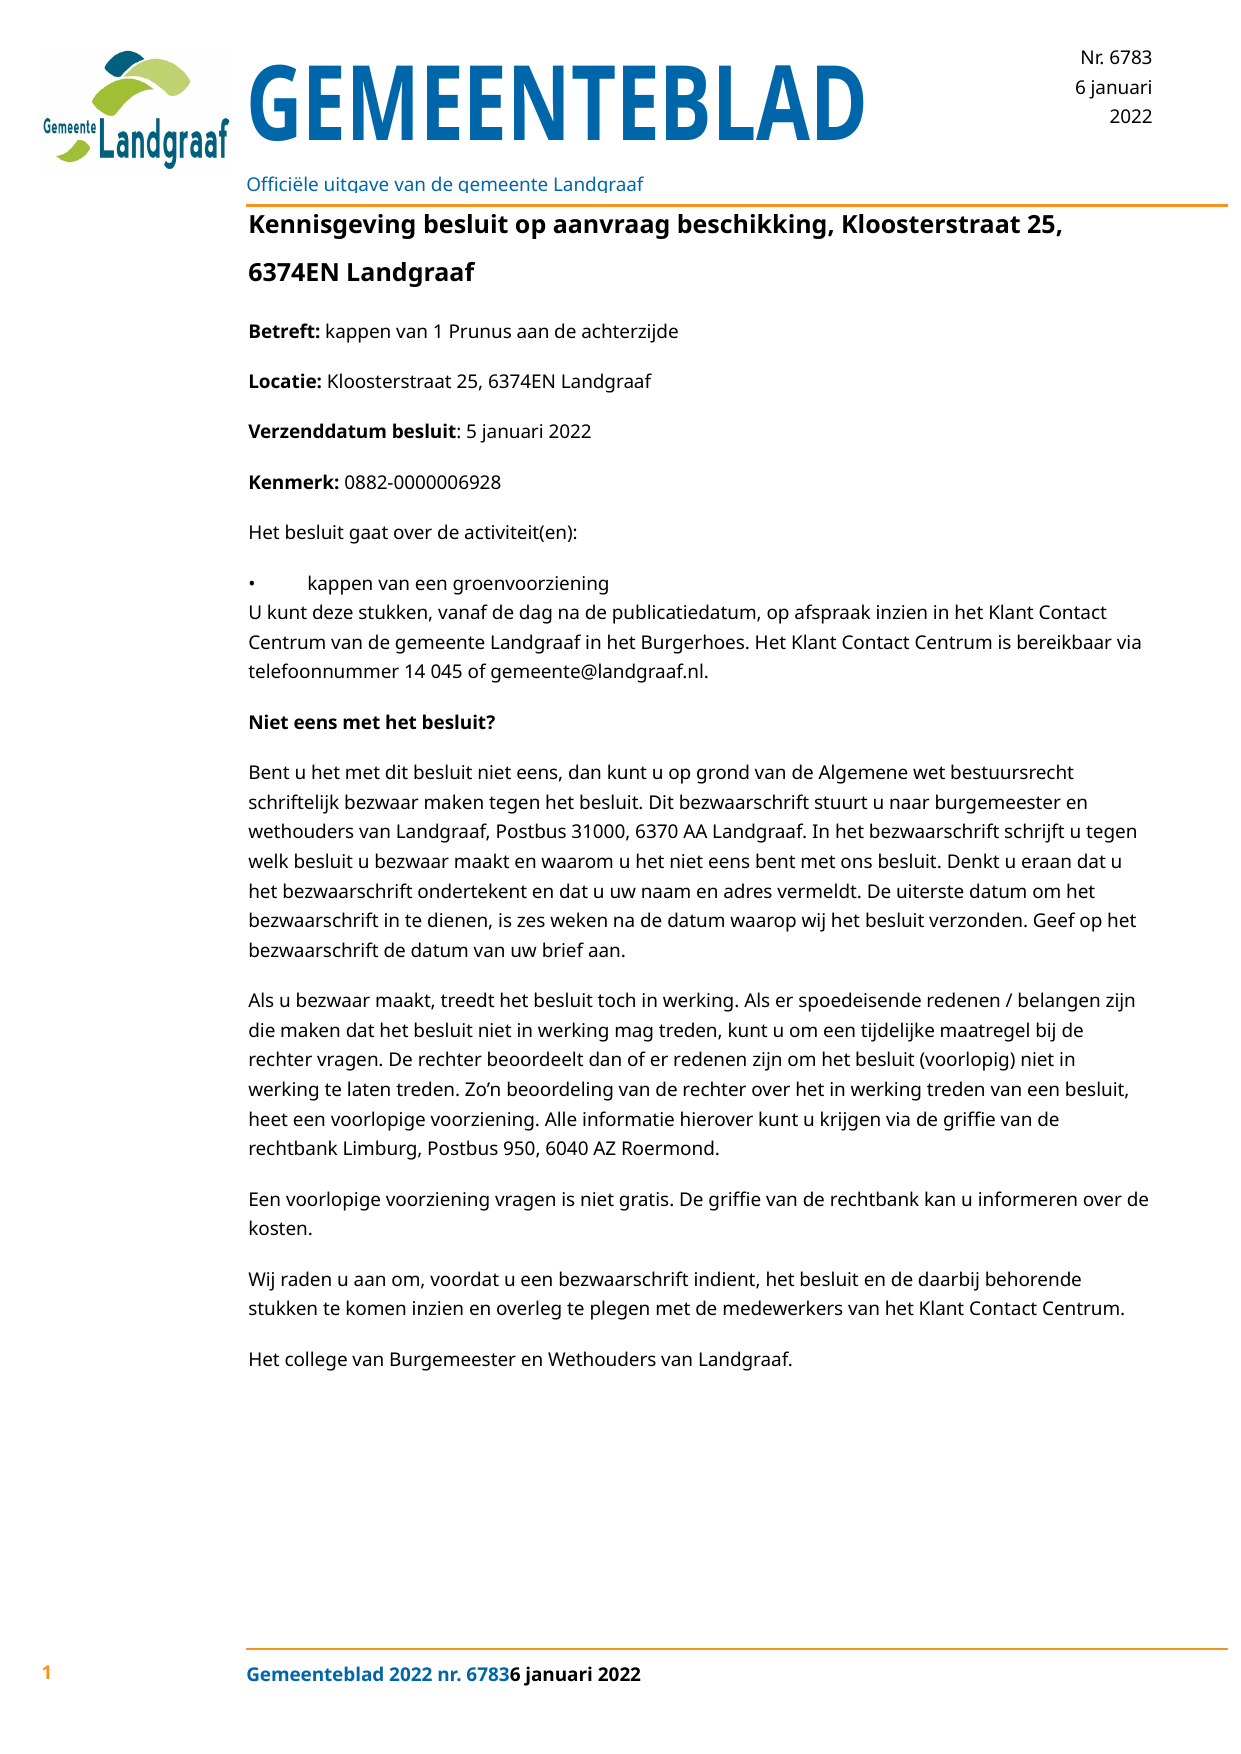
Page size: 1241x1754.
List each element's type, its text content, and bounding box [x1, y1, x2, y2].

text Niet eens met het besluit? [248, 709, 1152, 735]
text Het college van Burgemeester en Wethouders van Landgraaf. [248, 1346, 1152, 1372]
text Wij raden u aan om, voordat u een bezwaarschrift indient, het besluit en de daarbij behorende stukken te komen inzien en overleg te plegen met de medewerkers van het Klant Contact Centrum. [248, 1266, 1152, 1321]
text Kennisgeving besluit op aanvraag beschikking, Kloosterstraat 25, 6374EN Landgraaf [248, 207, 1152, 288]
text Een voorlopige voorziening vragen is niet gratis. De griffie van de rechtbank kan u informeren over de kosten. [248, 1186, 1152, 1241]
text Als u bezwaar maakt, treedt het besluit toch in werking. Als er spoedeisende redenen / belangen zijn die maken dat het besluit niet in werking mag treden, kunt u om een tijdelijke maatregel bij de rechter vragen. De rechter beoordeelt dan of er redenen zijn om het besluit (voorlopig) niet in werking te laten treden. Zo’n beoordeling van de rechter over het in werking treden van een besluit, heet een voorlopige voorziening. Alle informatie hierover kunt u krijgen via de griffie van de rechtbank Limburg, Postbus 950, 6040 AZ Roermond. [248, 987, 1152, 1161]
list kappen van een groenvoorziening [248, 570, 1152, 596]
text U kunt deze stukken, vanaf de dag na de publicatiedatum, op afspraak inzien in het Klant Contact Centrum van de gemeente Landgraaf in het Burgerhoes. Het Klant Contact Centrum is bereikbaar via telefoonnummer 14 045 of gemeente@landgraaf.nl. [248, 599, 1152, 684]
text Bent u het met dit besluit niet eens, dan kunt u op grond van de Algemene wet bestuursrecht schriftelijk bezwaar maken tegen het besluit. Dit bezwaarschrift stuurt u naar burgemeester en wethouders van Landgraaf, Postbus 31000, 6370 AA Landgraaf. In het bezwaarschrift schrijft u tegen welk besluit u bezwaar maakt en waarom u het niet eens bent met ons besluit. Denkt u eraan dat u het bezwaarschrift ondertekent en dat u uw naam en adres vermeldt. De uiterste datum om het bezwaarschrift in te dienen, is zes weken na de datum waarop wij het besluit verzonden. Geef op het bezwaarschrift de datum van uw brief aan. [248, 759, 1152, 963]
text Kenmerk: 0882-0000006928 [248, 469, 1152, 495]
picture [41, 47, 231, 172]
text Het besluit gaat over de activiteit(en): [248, 519, 1152, 545]
text Betreft: kappen van 1 Prunus aan de achterzijde [248, 318, 1152, 344]
text Verzenddatum besluit: 5 januari 2022 [248, 419, 1152, 444]
text Locatie: Kloosterstraat 25, 6374EN Landgraaf [248, 368, 1152, 394]
